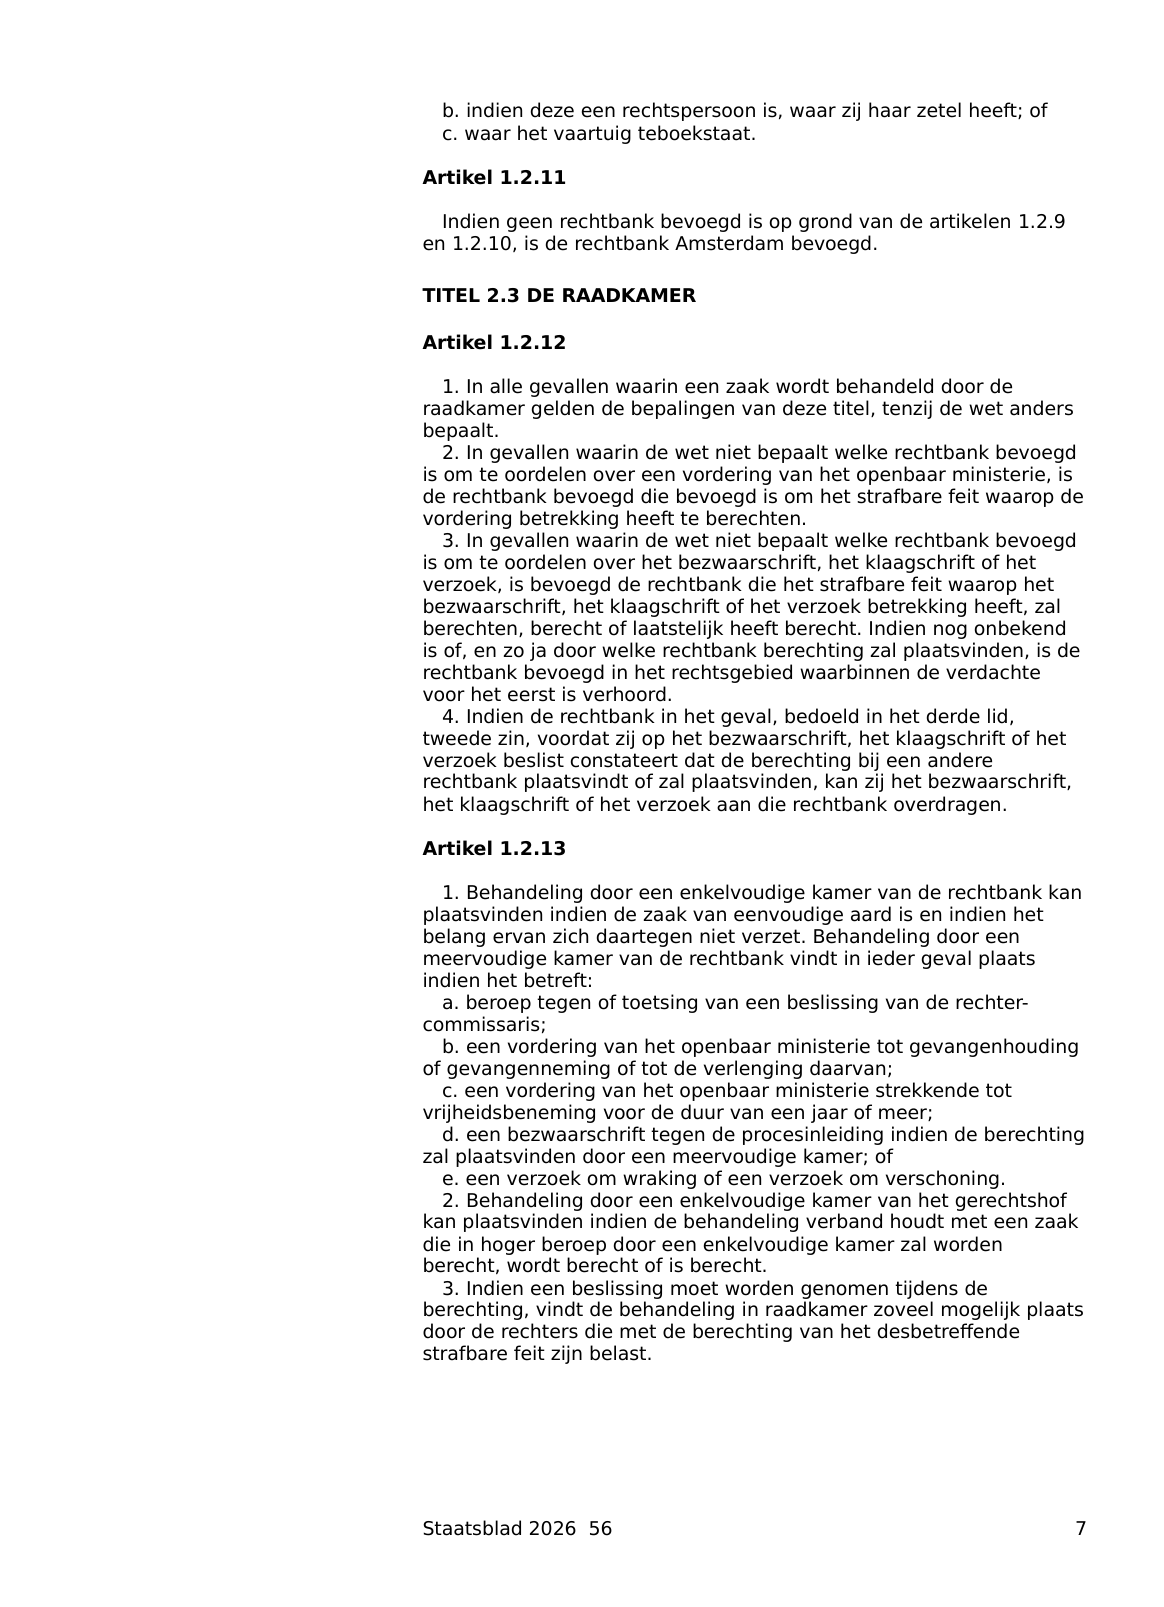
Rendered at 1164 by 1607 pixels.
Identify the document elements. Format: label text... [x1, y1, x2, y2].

subtitle Artikel 1.2.12 [422, 332, 1087, 354]
text Indien geen rechtbank bevoegd is op grond van de artikelen 1.2.9 en 1.2.10, is de rechtbank Amsterdam bevoegd. [422, 211, 1087, 255]
text 1. Behandeling door een enkelvoudige kamer van de rechtbank kan plaatsvinden indien de zaak van eenvoudige aard is en indien het belang ervan zich daartegen niet verzet. Behandeling door een meervoudige kamer van de rechtbank vindt in ieder geval plaats indien het betreft: [422, 882, 1087, 992]
text e. een verzoek om wraking of een verzoek om verschoning. [422, 1167, 1087, 1189]
text 3. In gevallen waarin de wet niet bepaalt welke rechtbank bevoegd is om te oordelen over het bezwaarschrift, het klaagschrift of het verzoek, is bevoegd de rechtbank die het strafbare feit waarop het bezwaarschrift, het klaagschrift of het verzoek betrekking heeft, zal berechten, berecht of laatstelijk heeft berecht. Indien nog onbekend is of, en zo ja door welke rechtbank berechting zal plaatsvinden, is de rechtbank bevoegd in het rechtsgebied waarbinnen de verdachte voor het eerst is verhoord. [422, 530, 1087, 706]
text 3. Indien een beslissing moet worden genomen tijdens de berechting, vindt de behandeling in raadkamer zoveel mogelijk plaats door de rechters die met de berechting van het desbetreffende strafbare feit zijn belast. [422, 1277, 1087, 1365]
subtitle Artikel 1.2.11 [422, 167, 1087, 188]
text d. een bezwaarschrift tegen de procesinleiding indien de berechting zal plaatsvinden door een meervoudige kamer; of [422, 1123, 1087, 1167]
text 4. Indien de rechtbank in het geval, bedoeld in het derde lid, tweede zin, voordat zij op het bezwaarschrift, het klaagschrift of het verzoek beslist constateert dat de berechting bij een andere rechtbank plaatsvindt of zal plaatsvinden, kan zij het bezwaarschrift, het klaagschrift of het verzoek aan die rechtbank overdragen. [422, 706, 1087, 815]
subtitle TITEL 2.3 DE RAADKAMER [422, 285, 1087, 307]
text c. een vordering van het openbaar ministerie strekkende tot vrijheidsbeneming voor de duur van een jaar of meer; [422, 1079, 1087, 1123]
text a. beroep tegen of toetsing van een beslissing van de rechter-commissaris; [422, 992, 1087, 1036]
subtitle Artikel 1.2.13 [422, 838, 1087, 859]
text 2. Behandeling door een enkelvoudige kamer van het gerechtshof kan plaatsvinden indien de behandeling verband houdt met een zaak die in hoger beroep door een enkelvoudige kamer zal worden berecht, wordt berecht of is berecht. [422, 1189, 1087, 1277]
text 2. In gevallen waarin de wet niet bepaalt welke rechtbank bevoegd is om te oordelen over een vordering van het openbaar ministerie, is de rechtbank bevoegd die bevoegd is om het strafbare feit waarop de vordering betrekking heeft te berechten. [422, 442, 1087, 530]
text b. indien deze een rechtspersoon is, waar zij haar zetel heeft; of [422, 100, 1087, 122]
text b. een vordering van het openbaar ministerie tot gevangenhouding of gevangenneming of tot de verlenging daarvan; [422, 1036, 1087, 1079]
text 1. In alle gevallen waarin een zaak wordt behandeld door de raadkamer gelden de bepalingen van deze titel, tenzij de wet anders bepaalt. [422, 376, 1087, 442]
text c. waar het vaartuig teboekstaat. [422, 122, 1087, 144]
